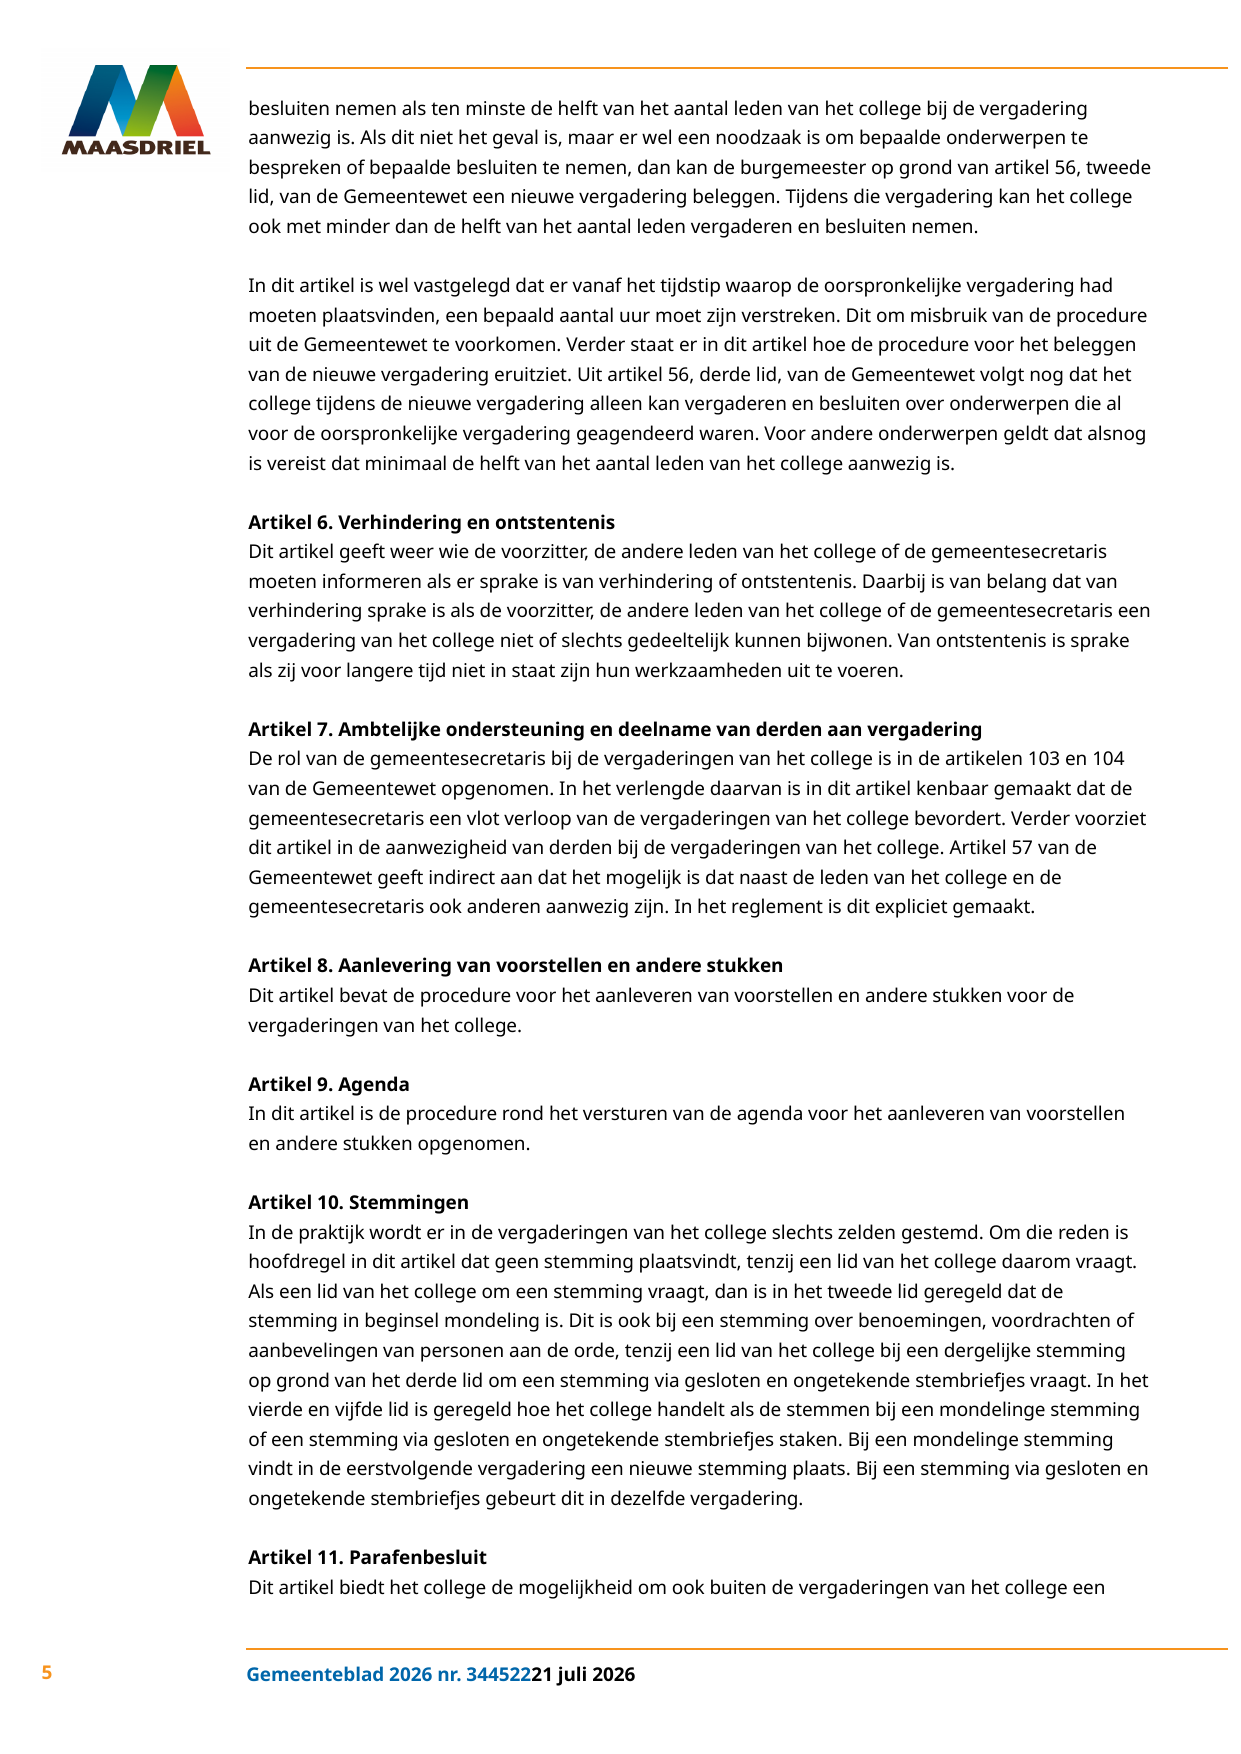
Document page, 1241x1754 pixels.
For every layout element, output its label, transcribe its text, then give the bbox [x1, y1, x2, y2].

text Artikel 10. Stemmingen [248, 1189, 1152, 1215]
text Dit artikel bevat de procedure voor het aanleveren van voorstellen en andere stukken voor de vergaderingen van het college. [248, 982, 1152, 1038]
text In dit artikel is wel vastgelegd dat er vanaf het tijdstip waarop de oorspronkelijke vergadering had moeten plaatsvinden, een bepaald aantal uur moet zijn verstreken. Dit om misbruik van de procedure uit de Gemeentewet te voorkomen. Verder staat er in dit artikel hoe de procedure voor het beleggen van de nieuwe vergadering eruitziet. Uit artikel 56, derde lid, van de Gemeentewet volgt nog dat het college tijdens de nieuwe vergadering alleen kan vergaderen en besluiten over onderwerpen die al voor de oorspronkelijke vergadering geagendeerd waren. Voor andere onderwerpen geldt dat alsnog is vereist dat minimaal de helft van het aantal leden van het college aanwezig is. [248, 272, 1152, 476]
text besluiten nemen als ten minste de helft van het aantal leden van het college bij de vergadering aanwezig is. Als dit niet het geval is, maar er wel een noodzaak is om bepaalde onderwerpen te bespreken of bepaalde besluiten te nemen, dan kan de burgemeester op grond van artikel 56, tweede lid, van de Gemeentewet een nieuwe vergadering beleggen. Tijdens die vergadering kan het college ook met minder dan de helft van het aantal leden vergaderen en besluiten nemen. [248, 95, 1152, 239]
text In dit artikel is de procedure rond het versturen van de agenda voor het aanleveren van voorstellen en andere stukken opgenomen. [248, 1101, 1152, 1156]
text Dit artikel geeft weer wie de voorzitter, de andere leden van het college of de gemeentesecretaris moeten informeren als er sprake is van verhindering of ontstentenis. Daarbij is van belang dat van verhindering sprake is als de voorzitter, de andere leden van het college of de gemeentesecretaris een vergadering van het college niet of slechts gedeeltelijk kunnen bijwonen. Van ontstentenis is sprake als zij voor langere tijd niet in staat zijn hun werkzaamheden uit te voeren. [248, 538, 1152, 683]
text De rol van de gemeentesecretaris bij de vergaderingen van het college is in de artikelen 103 en 104 van de Gemeentewet opgenomen. In het verlengde daarvan is in dit artikel kenbaar gemaakt dat de gemeentesecretaris een vlot verloop van de vergaderingen van het college bevordert. Verder voorziet dit artikel in de aanwezigheid van derden bij de vergaderingen van het college. Artikel 57 van de Gemeentewet geeft indirect aan dat het mogelijk is dat naast de leden van het college en de gemeentesecretaris ook anderen aanwezig zijn. In het reglement is dit expliciet gemaakt. [248, 746, 1152, 919]
text Artikel 6. Verhindering en ontstentenis [248, 509, 1152, 535]
picture [41, 47, 231, 172]
text In de praktijk wordt er in de vergaderingen van het college slechts zelden gestemd. Om die reden is hoofdregel in dit artikel dat geen stemming plaatsvindt, tenzij een lid van het college daarom vraagt. Als een lid van het college om een stemming vraagt, dan is in het tweede lid geregeld dat de stemming in beginsel mondeling is. Dit is ook bij een stemming over benoemingen, voordrachten of aanbevelingen van personen aan de orde, tenzij een lid van het college bij een dergelijke stemming op grond van het derde lid om een stemming via gesloten en ongetekende stembriefjes vraagt. In het vierde en vijfde lid is geregeld hoe het college handelt als de stemmen bij een mondelinge stemming of een stemming via gesloten en ongetekende stembriefjes staken. Bij een mondelinge stemming vindt in de eerstvolgende vergadering een nieuwe stemming plaats. Bij een stemming via gesloten en ongetekende stembriefjes gebeurt dit in dezelfde vergadering. [248, 1219, 1152, 1511]
text Dit artikel biedt het college de mogelijkheid om ook buiten de vergaderingen van het college een [248, 1574, 1152, 1600]
text Artikel 11. Parafenbesluit [248, 1544, 1152, 1570]
text Artikel 8. Aanlevering van voorstellen en andere stukken [248, 953, 1152, 978]
text Artikel 9. Agenda [248, 1071, 1152, 1097]
text Artikel 7. Ambtelijke ondersteuning en deelname van derden aan vergadering [248, 716, 1152, 742]
